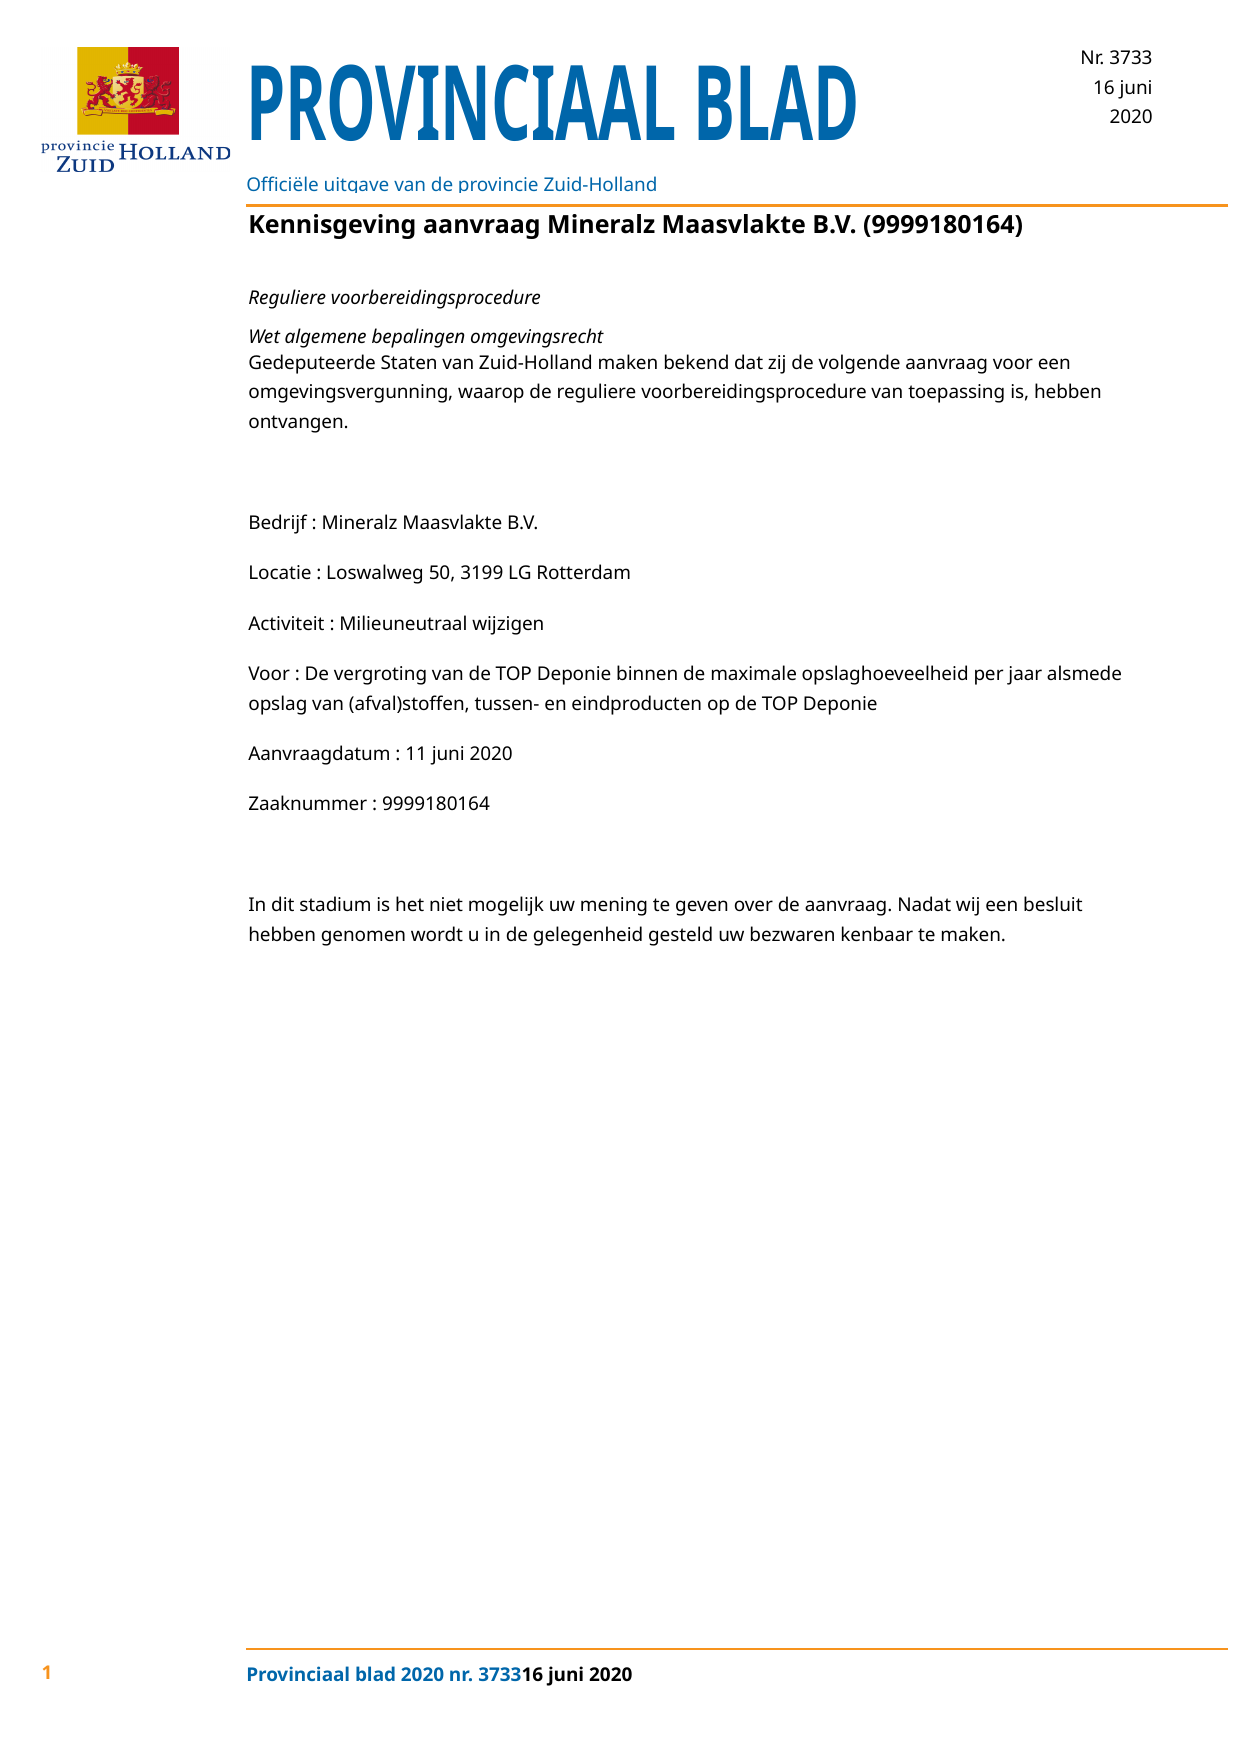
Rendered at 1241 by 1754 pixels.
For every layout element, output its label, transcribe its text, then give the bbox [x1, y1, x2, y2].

text Reguliere voorbereidingsprocedure [248, 284, 1152, 309]
text Activiteit : Milieuneutraal wijzigen [248, 610, 1152, 635]
text Zaaknummer : 9999180164 [248, 791, 1152, 816]
picture [41, 47, 231, 172]
text Voor : De vergroting van de TOP Deponie binnen de maximale opslaghoeveelheid per jaar alsmede opslag van (afval)stoffen, tussen- en eindproducten op de TOP Deponie [248, 660, 1152, 715]
text In dit stadium is het niet mogelijk uw mening te geven over de aanvraag. Nadat wij een besluit hebben genomen wordt u in de gelegenheid gesteld uw bezwaren kenbaar te maken. [248, 891, 1152, 947]
text Aanvraagdatum : 11 juni 2020 [248, 740, 1152, 766]
text Wet algemene bepalingen omgevingsrecht [248, 323, 1152, 349]
text Locatie : Loswalweg 50, 3199 LG Rotterdam [248, 559, 1152, 585]
text Kennisgeving aanvraag Mineralz Maasvlakte B.V. (9999180164) [248, 207, 1152, 241]
text Bedrijf : Mineralz Maasvlakte B.V. [248, 509, 1152, 534]
text Gedeputeerde Staten van Zuid-Holland maken bekend dat zij de volgende aanvraag voor een omgevingsvergunning, waarop de reguliere voorbereidingsprocedure van toepassing is, hebben ontvangen. [248, 349, 1152, 434]
